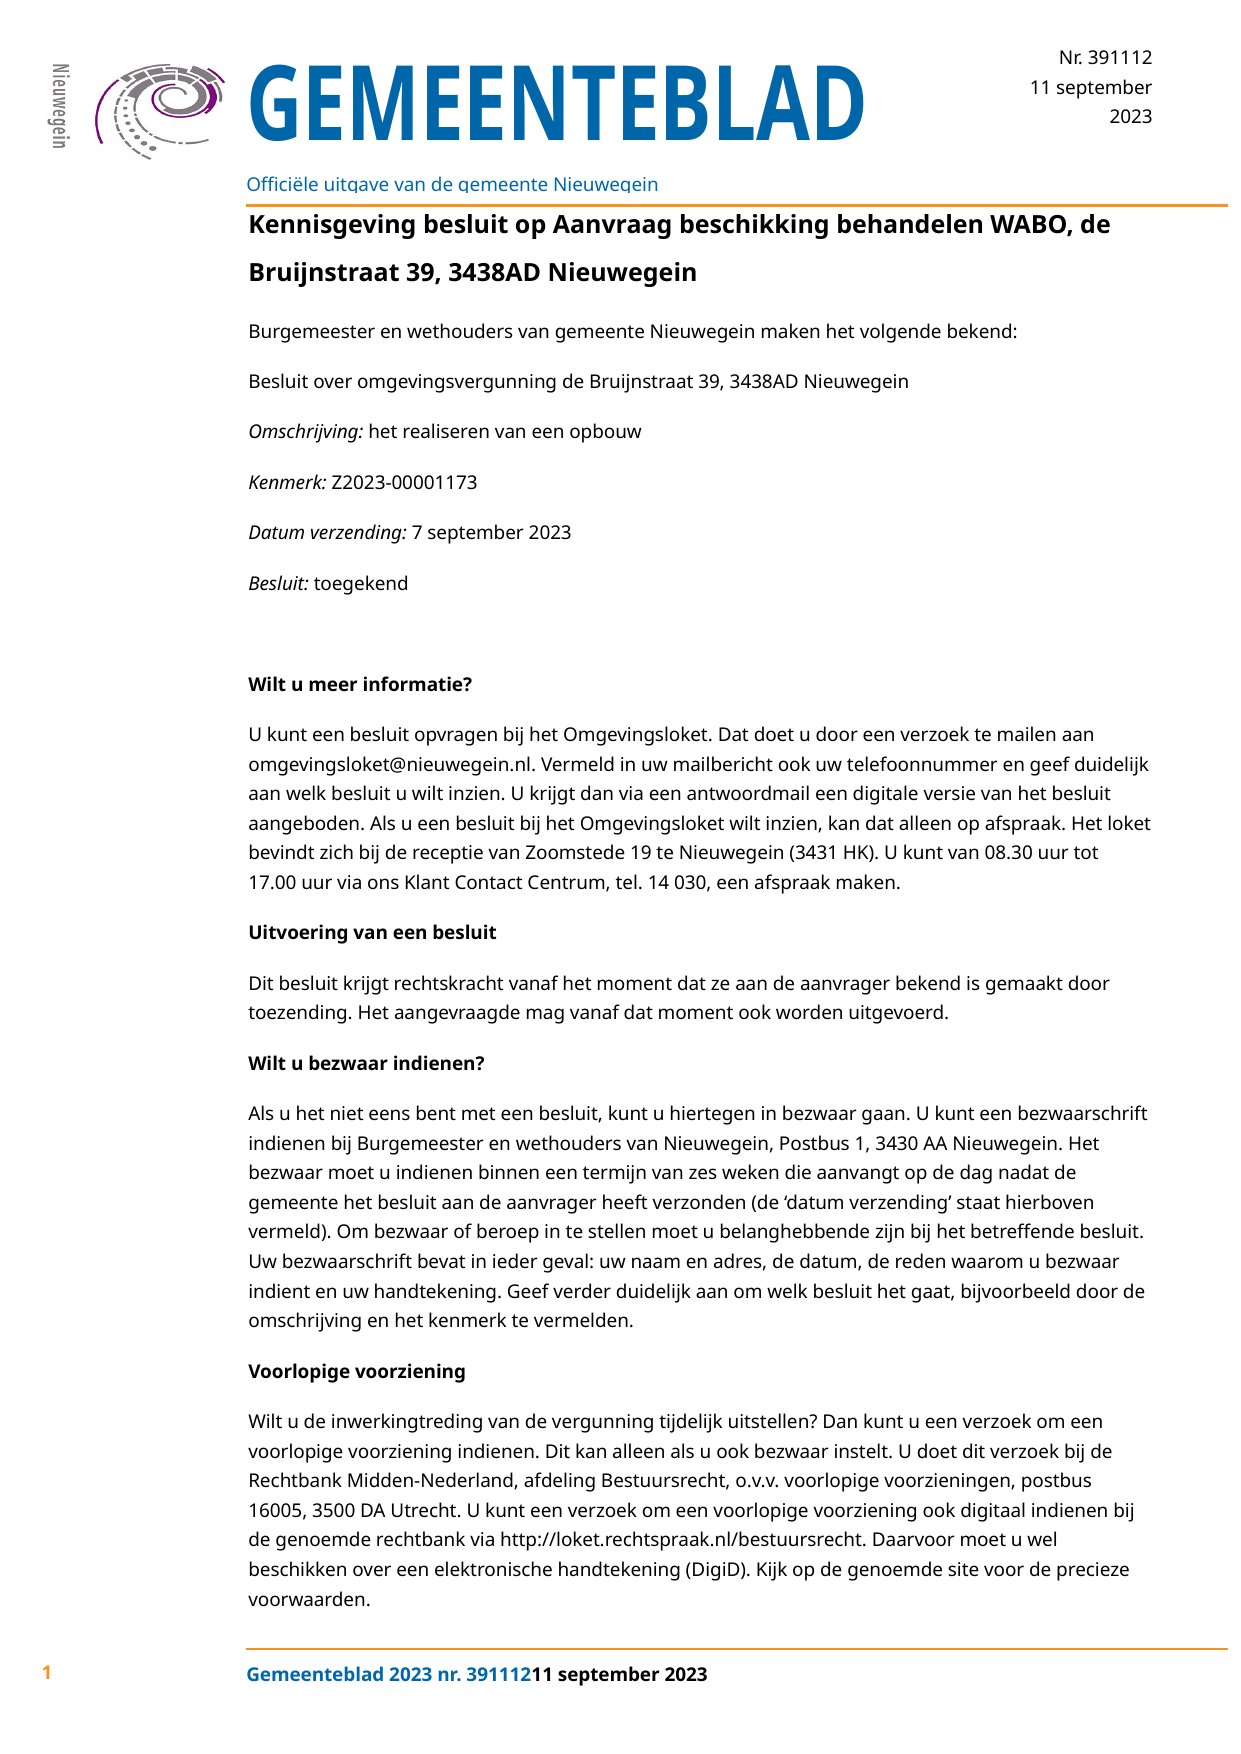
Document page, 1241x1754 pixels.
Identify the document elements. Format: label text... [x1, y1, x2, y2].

text Voorlopige voorziening [248, 1358, 1152, 1384]
text Wilt u de inwerkingtreding van de vergunning tijdelijk uitstellen? Dan kunt u een verzoek om een voorlopige voorziening indienen. Dit kan alleen als u ook bezwaar instelt. U doet dit verzoek bij de Rechtbank Midden-Nederland, afdeling Bestuursrecht, o.v.v. voorlopige voorzieningen, postbus 16005, 3500 DA Utrecht. U kunt een verzoek om een voorlopige voorziening ook digitaal indienen bij de genoemde rechtbank via http://loket.rechtspraak.nl/bestuursrecht. Daarvoor moet u wel beschikken over een elektronische handtekening (DigiD). Kijk op de genoemde site voor de precieze voorwaarden. [248, 1408, 1152, 1612]
text Wilt u bezwaar indienen? [248, 1050, 1152, 1076]
text U kunt een besluit opvragen bij het Omgevingsloket. Dat doet u door een verzoek te mailen aan omgevingsloket@nieuwegein.nl. Vermeld in uw mailbericht ook uw telefoonnummer en geef duidelijk aan welk besluit u wilt inzien. U krijgt dan via een antwoordmail een digitale versie van het besluit aangeboden. Als u een besluit bij het Omgevingsloket wilt inzien, kan dat alleen op afspraak. Het loket bevindt zich bij de receptie van Zoomstede 19 te Nieuwegein (3431 HK). U kunt van 08.30 uur tot 17.00 uur via ons Klant Contact Centrum, tel. 14 030, een afspraak maken. [248, 721, 1152, 895]
text Kenmerk: Z2023-00001173 [248, 469, 1152, 495]
text Uitvoering van een besluit [248, 919, 1152, 945]
text Kennisgeving besluit op Aanvraag beschikking behandelen WABO, de Bruijnstraat 39, 3438AD Nieuwegein [248, 207, 1152, 288]
picture [41, 47, 231, 172]
text Burgemeester en wethouders van gemeente Nieuwegein maken het volgende bekend: [248, 318, 1152, 344]
text Besluit: toegekend [248, 570, 1152, 596]
text Wilt u meer informatie? [248, 671, 1152, 697]
text Datum verzending: 7 september 2023 [248, 519, 1152, 545]
text Omschrijving: het realiseren van een opbouw [248, 419, 1152, 444]
text Besluit over omgevingsvergunning de Bruijnstraat 39, 3438AD Nieuwegein [248, 368, 1152, 394]
text Als u het niet eens bent met een besluit, kunt u hiertegen in bezwaar gaan. U kunt een bezwaarschrift indienen bij Burgemeester en wethouders van Nieuwegein, Postbus 1, 3430 AA Nieuwegein. Het bezwaar moet u indienen binnen een termijn van zes weken die aanvangt op de dag nadat de gemeente het besluit aan de aanvrager heeft verzonden (de ‘datum verzending’ staat hierboven vermeld). Om bezwaar of beroep in te stellen moet u belanghebbende zijn bij het betreffende besluit. Uw bezwaarschrift bevat in ieder geval: uw naam en adres, de datum, de reden waarom u bezwaar indient en uw handtekening. Geef verder duidelijk aan om welk besluit het gaat, bijvoorbeeld door de omschrijving en het kenmerk te vermelden. [248, 1100, 1152, 1333]
text Dit besluit krijgt rechtskracht vanaf het moment dat ze aan de aanvrager bekend is gemaakt door toezending. Het aangevraagde mag vanaf dat moment ook worden uitgevoerd. [248, 970, 1152, 1025]
